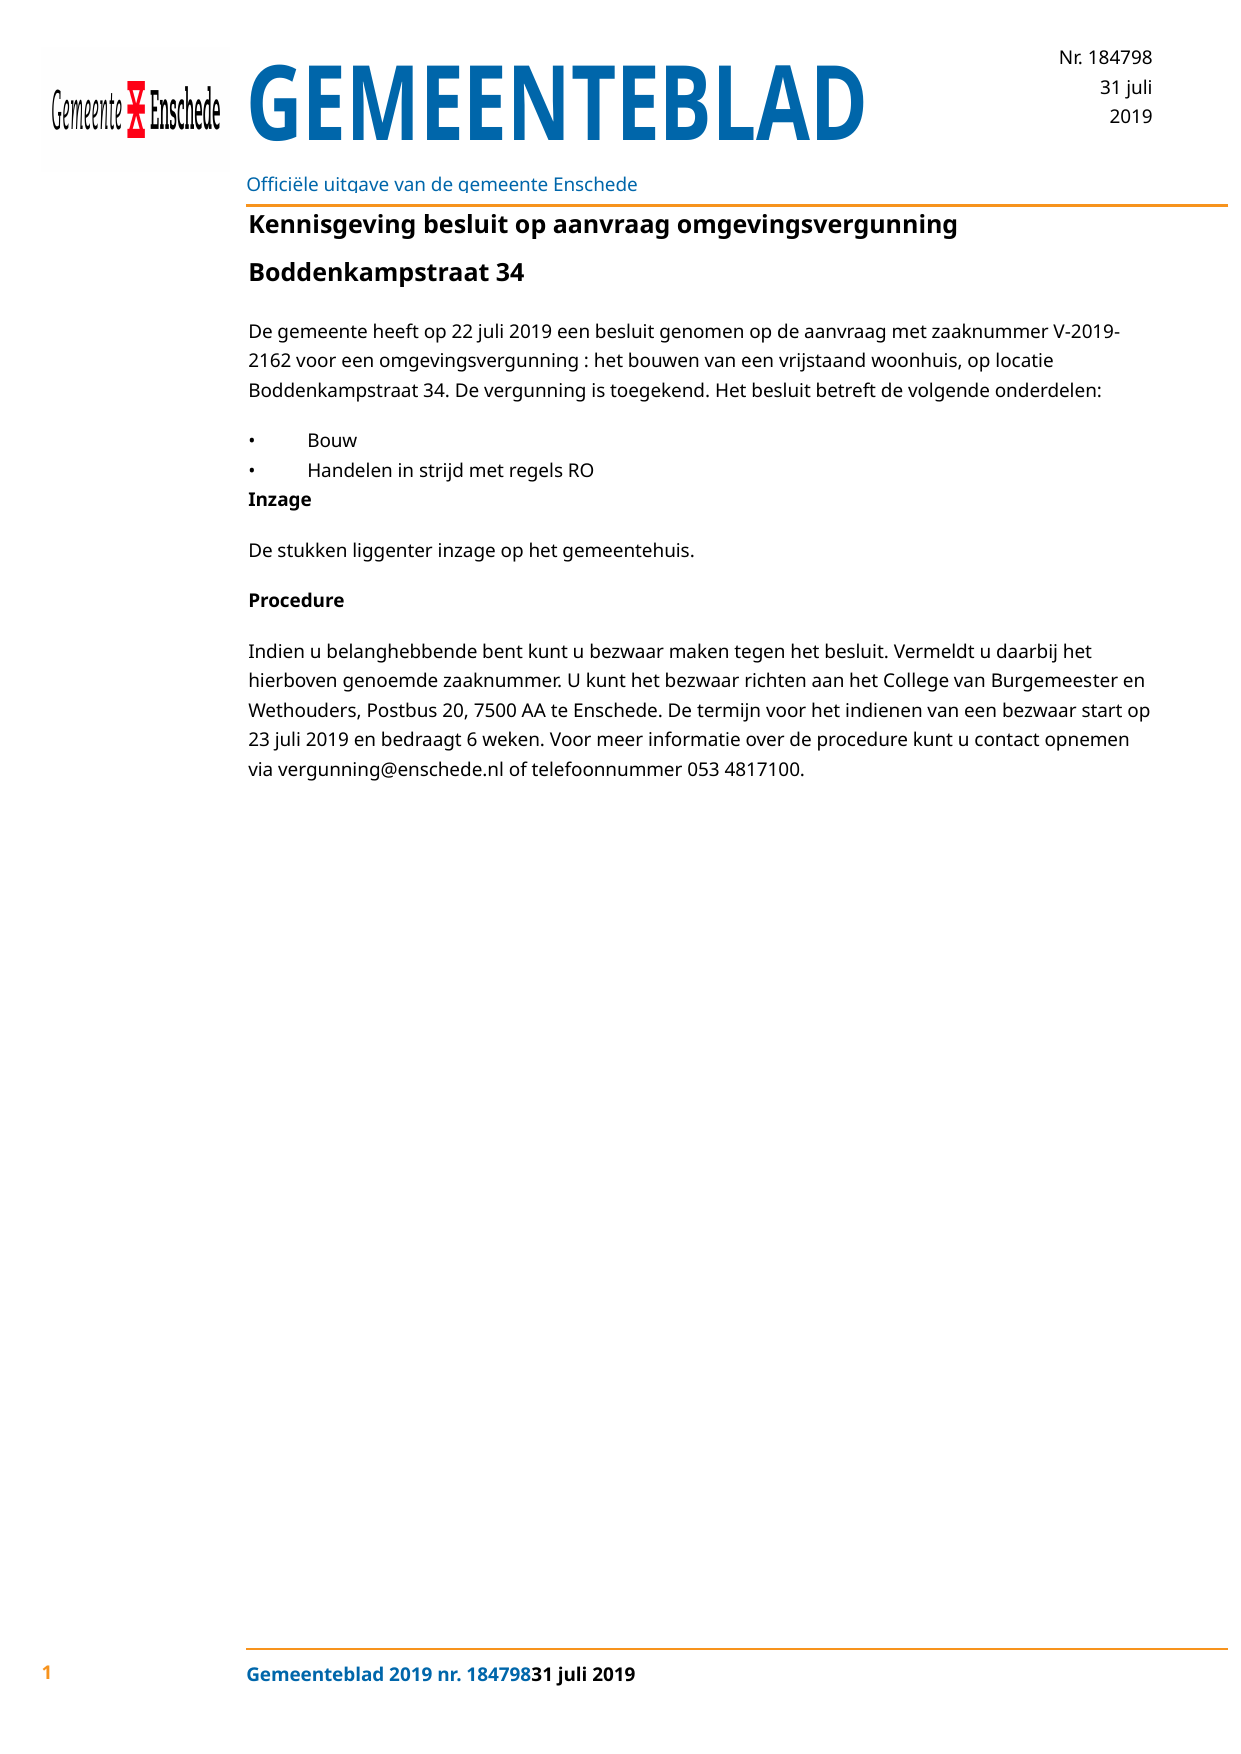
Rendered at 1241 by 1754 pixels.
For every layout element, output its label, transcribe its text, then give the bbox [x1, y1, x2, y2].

text Kennisgeving besluit op aanvraag omgevingsvergunning Boddenkampstraat 34 [248, 207, 1152, 288]
text De gemeente heeft op 22 juli 2019 een besluit genomen op de aanvraag met zaaknummer V-2019-2162 voor een omgevingsvergunning : het bouwen van een vrijstaand woonhuis, op locatie Boddenkampstraat 34. De vergunning is toegekend. Het besluit betreft de volgende onderdelen: [248, 318, 1152, 403]
list Handelen in strijd met regels RO [248, 457, 1152, 483]
list Bouw [248, 427, 1152, 453]
text Procedure [248, 587, 1152, 613]
text Indien u belanghebbende bent kunt u bezwaar maken tegen het besluit. Vermeldt u daarbij het hierboven genoemde zaaknummer. U kunt het bezwaar richten aan het College van Burgemees­ter en Wethouders, Postbus 20, 7500 AA te Enschede. De termijn voor het indienen van een bezwaar start op 23 juli 2019 en bedraagt 6 weken. Voor meer informatie over de procedure kunt u contact opnemen via vergunning@enschede.nl of telefoonnummer 053 4817100. [248, 638, 1152, 782]
picture [41, 47, 231, 172]
text Inzage [248, 487, 1152, 512]
text De stukken liggenter inzage op het gemeentehuis. [248, 537, 1152, 563]
